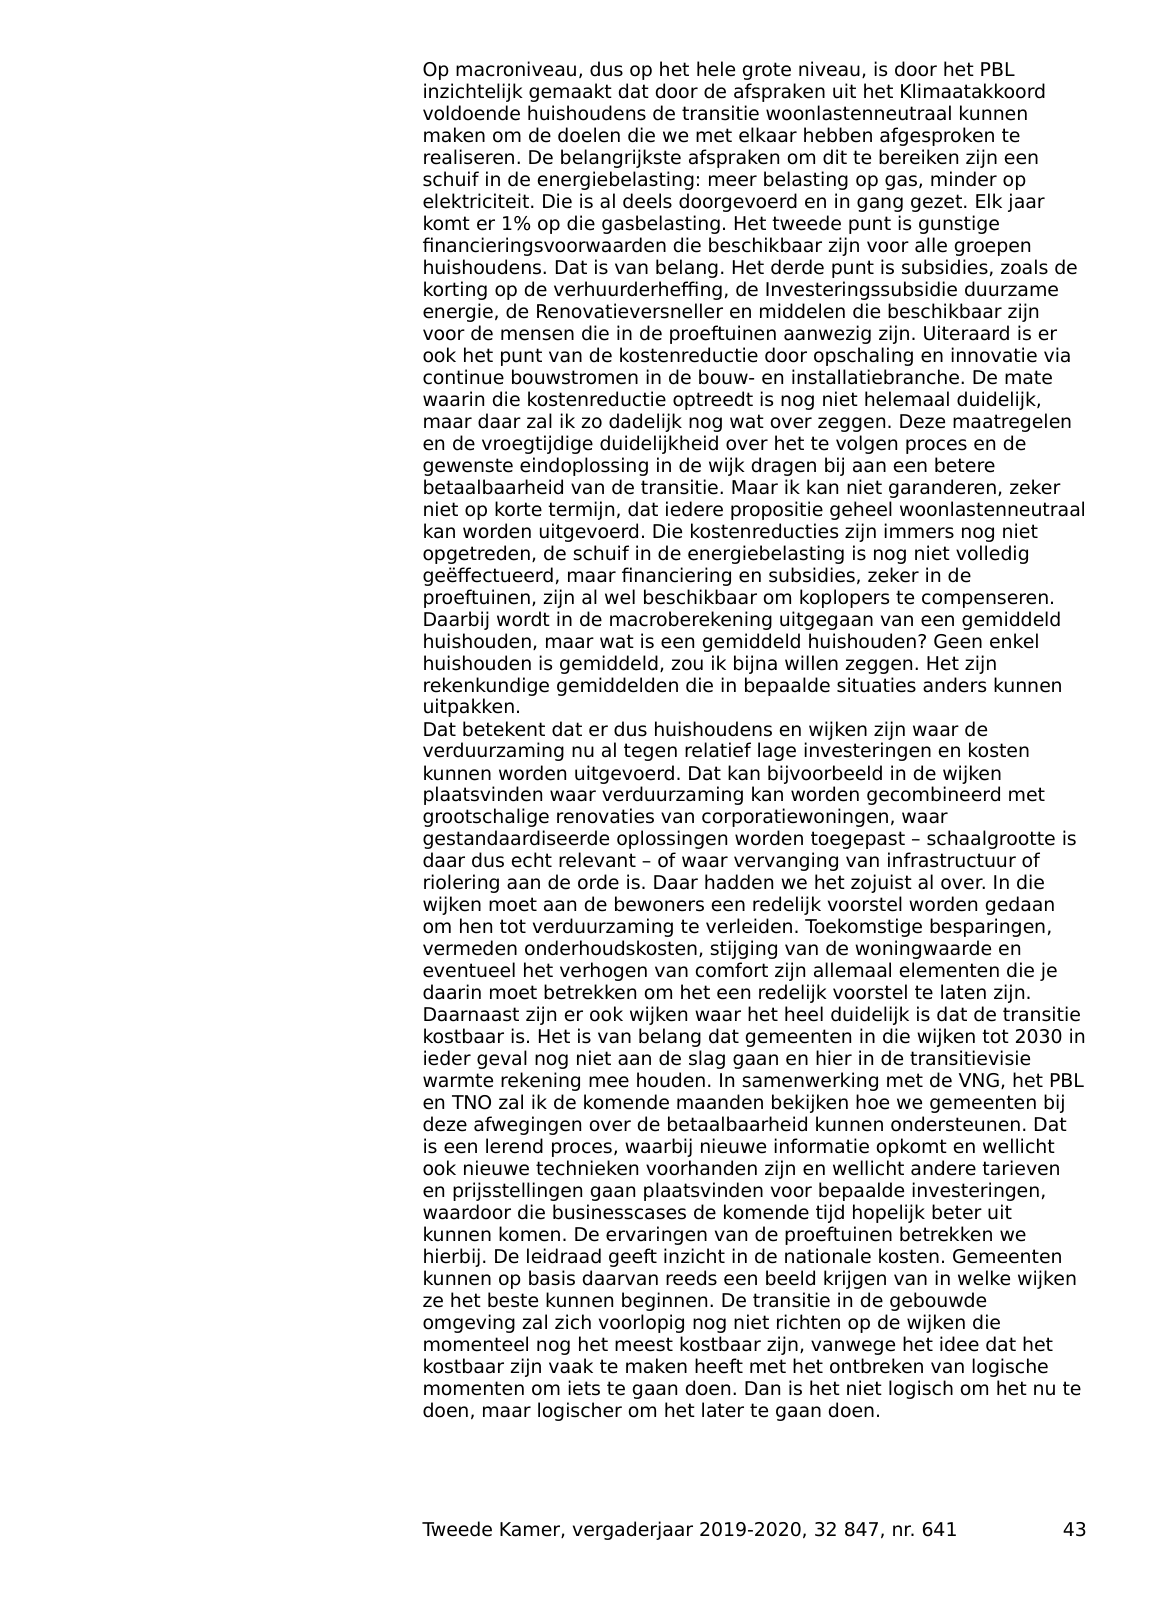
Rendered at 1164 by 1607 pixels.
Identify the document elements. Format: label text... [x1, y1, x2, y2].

text Op macroniveau, dus op het hele grote niveau, is door het PBL inzichtelijk gemaakt dat door de afspraken uit het Klimaatakkoord voldoende huishoudens de transitie woonlastenneutraal kunnen maken om de doelen die we met elkaar hebben afgesproken te realiseren. De belangrijkste afspraken om dit te bereiken zijn een schuif in de energiebelasting: meer belasting op gas, minder op elektriciteit. Die is al deels doorgevoerd en in gang gezet. Elk jaar komt er 1% op die gasbelasting. Het tweede punt is gunstige financieringsvoorwaarden die beschikbaar zijn voor alle groepen huishoudens. Dat is van belang. Het derde punt is subsidies, zoals de korting op de verhuurderheffing, de Investeringssubsidie duurzame energie, de Renovatieversneller en middelen die beschikbaar zijn voor de mensen die in de proeftuinen aanwezig zijn. Uiteraard is er ook het punt van de kostenreductie door opschaling en innovatie via continue bouwstromen in de bouw- en installatiebranche. De mate waarin die kostenreductie optreedt is nog niet helemaal duidelijk, maar daar zal ik zo dadelijk nog wat over zeggen. Deze maatregelen en de vroegtijdige duidelijkheid over het te volgen proces en de gewenste eindoplossing in de wijk dragen bij aan een betere betaalbaarheid van de transitie. Maar ik kan niet garanderen, zeker niet op korte termijn, dat iedere propositie geheel woonlastenneutraal kan worden uitgevoerd. Die kostenreducties zijn immers nog niet opgetreden, de schuif in de energiebelasting is nog niet volledig geëffectueerd, maar financiering en subsidies, zeker in de proeftuinen, zijn al wel beschikbaar om koplopers te compenseren. Daarbij wordt in de macroberekening uitgegaan van een gemiddeld huishouden, maar wat is een gemiddeld huishouden? Geen enkel huishouden is gemiddeld, zou ik bijna willen zeggen. Het zijn rekenkundige gemiddelden die in bepaalde situaties anders kunnen uitpakken. [422, 59, 1087, 718]
text Dat betekent dat er dus huishoudens en wijken zijn waar de verduurzaming nu al tegen relatief lage investeringen en kosten kunnen worden uitgevoerd. Dat kan bijvoorbeeld in de wijken plaatsvinden waar verduurzaming kan worden gecombineerd met grootschalige renovaties van corporatiewoningen, waar gestandaardiseerde oplossingen worden toegepast – schaalgrootte is daar dus echt relevant – of waar vervanging van infrastructuur of riolering aan de orde is. Daar hadden we het zojuist al over. In die wijken moet aan de bewoners een redelijk voorstel worden gedaan om hen tot verduurzaming te verleiden. Toekomstige besparingen, vermeden onderhoudskosten, stijging van de woningwaarde en eventueel het verhogen van comfort zijn allemaal elementen die je daarin moet betrekken om het een redelijk voorstel te laten zijn. [422, 718, 1087, 1004]
text Daarnaast zijn er ook wijken waar het heel duidelijk is dat de transitie kostbaar is. Het is van belang dat gemeenten in die wijken tot 2030 in ieder geval nog niet aan de slag gaan en hier in de transitievisie warmte rekening mee houden. In samenwerking met de VNG, het PBL en TNO zal ik de komende maanden bekijken hoe we gemeenten bij deze afwegingen over de betaalbaarheid kunnen ondersteunen. Dat is een lerend proces, waarbij nieuwe informatie opkomt en wellicht ook nieuwe technieken voorhanden zijn en wellicht andere tarieven en prijsstellingen gaan plaatsvinden voor bepaalde investeringen, waardoor die businesscases de komende tijd hopelijk beter uit kunnen komen. De ervaringen van de proeftuinen betrekken we hierbij. De leidraad geeft inzicht in de nationale kosten. Gemeenten kunnen op basis daarvan reeds een beeld krijgen van in welke wijken ze het beste kunnen beginnen. De transitie in de gebouwde omgeving zal zich voorlopig nog niet richten op de wijken die momenteel nog het meest kostbaar zijn, vanwege het idee dat het kostbaar zijn vaak te maken heeft met het ontbreken van logische momenten om iets te gaan doen. Dan is het niet logisch om het nu te doen, maar logischer om het later te gaan doen. [422, 1004, 1087, 1422]
